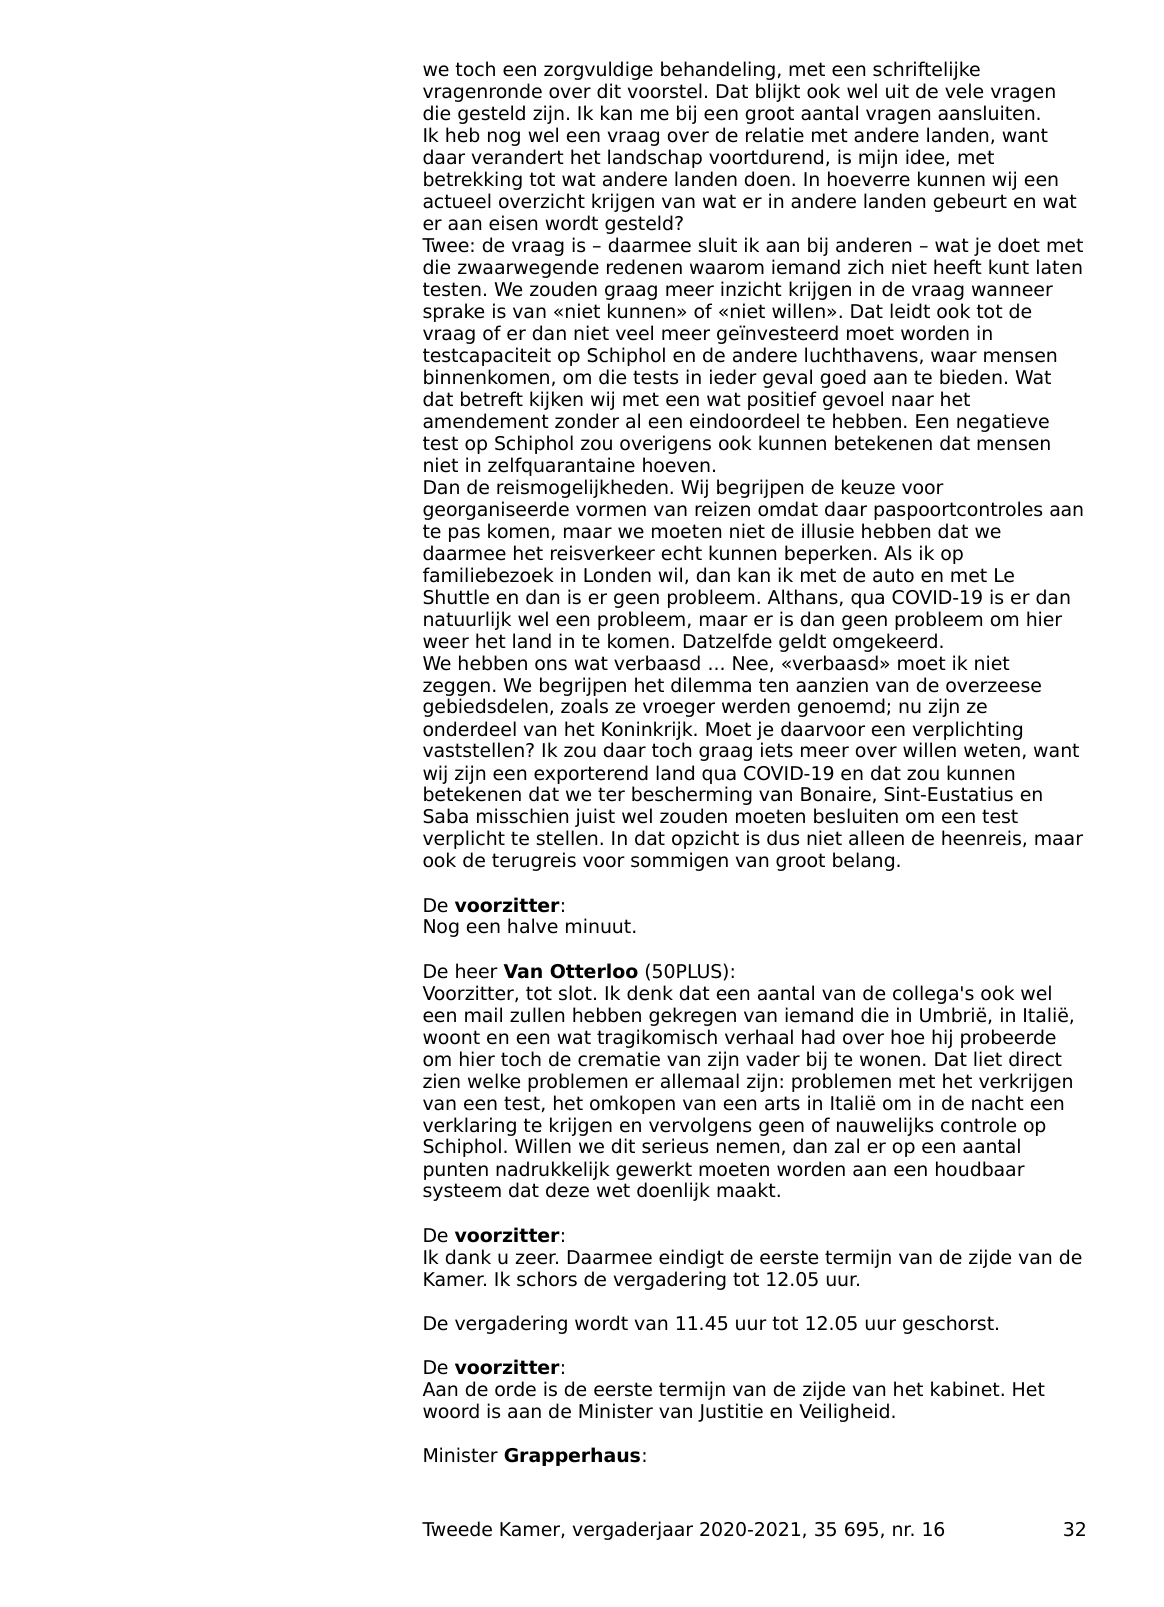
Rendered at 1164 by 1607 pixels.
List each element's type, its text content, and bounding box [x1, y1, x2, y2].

text Ik heb nog wel een vraag over de relatie met andere landen, want daar verandert het landschap voortdurend, is mijn idee, met betrekking tot wat andere landen doen. In hoeverre kunnen wij een actueel overzicht krijgen van wat er in andere landen gebeurt en wat er aan eisen wordt gesteld? [422, 125, 1087, 235]
text De voorzitter: [422, 1224, 1087, 1247]
text Minister Grapperhaus: [422, 1445, 1087, 1467]
text Aan de orde is de eerste termijn van de zijde van het kabinet. Het woord is aan de Minister van Justitie en Veiligheid. [422, 1379, 1087, 1423]
text We hebben ons wat verbaasd ... Nee, «verbaasd» moet ik niet zeggen. We begrijpen het dilemma ten aanzien van de overzeese gebiedsdelen, zoals ze vroeger werden genoemd; nu zijn ze onderdeel van het Koninkrijk. Moet je daarvoor een verplichting vaststellen? Ik zou daar toch graag iets meer over willen weten, want wij zijn een exporterend land qua COVID-19 en dat zou kunnen betekenen dat we ter bescherming van Bonaire, Sint-Eustatius en Saba misschien juist wel zouden moeten besluiten om een test verplicht te stellen. In dat opzicht is dus niet alleen de heenreis, maar ook de terugreis voor sommigen van groot belang. [422, 652, 1087, 872]
text De vergadering wordt van 11.45 uur tot 12.05 uur geschorst. [422, 1313, 1087, 1335]
text Dan de reismogelijkheden. Wij begrijpen de keuze voor georganiseerde vormen van reizen omdat daar paspoortcontroles aan te pas komen, maar we moeten niet de illusie hebben dat we daarmee het reisverkeer echt kunnen beperken. Als ik op familiebezoek in Londen wil, dan kan ik met de auto en met Le Shuttle en dan is er geen probleem. Althans, qua COVID-19 is er dan natuurlijk wel een probleem, maar er is dan geen probleem om hier weer het land in te komen. Datzelfde geldt omgekeerd. [422, 477, 1087, 652]
text De voorzitter: [422, 894, 1087, 916]
text De heer Van Otterloo (50PLUS): [422, 961, 1087, 983]
text we toch een zorgvuldige behandeling, met een schriftelijke vragenronde over dit voorstel. Dat blijkt ook wel uit de vele vragen die gesteld zijn. Ik kan me bij een groot aantal vragen aansluiten. [422, 59, 1087, 125]
text Nog een halve minuut. [422, 916, 1087, 938]
text Twee: de vraag is – daarmee sluit ik aan bij anderen – wat je doet met die zwaarwegende redenen waarom iemand zich niet heeft kunt laten testen. We zouden graag meer inzicht krijgen in de vraag wanneer sprake is van «niet kunnen» of «niet willen». Dat leidt ook tot de vraag of er dan niet veel meer geïnvesteerd moet worden in testcapaciteit op Schiphol en de andere luchthavens, waar mensen binnenkomen, om die tests in ieder geval goed aan te bieden. Wat dat betreft kijken wij met een wat positief gevoel naar het amendement zonder al een eindoordeel te hebben. Een negatieve test op Schiphol zou overigens ook kunnen betekenen dat mensen niet in zelfquarantaine hoeven. [422, 235, 1087, 477]
text Voorzitter, tot slot. Ik denk dat een aantal van de collega's ook wel een mail zullen hebben gekregen van iemand die in Umbrië, in Italië, woont en een wat tragikomisch verhaal had over hoe hij probeerde om hier toch de crematie van zijn vader bij te wonen. Dat liet direct zien welke problemen er allemaal zijn: problemen met het verkrijgen van een test, het omkopen van een arts in Italië om in de nacht een verklaring te krijgen en vervolgens geen of nauwelijks controle op Schiphol. Willen we dit serieus nemen, dan zal er op een aantal punten nadrukkelijk gewerkt moeten worden aan een houdbaar systeem dat deze wet doenlijk maakt. [422, 983, 1087, 1202]
text Ik dank u zeer. Daarmee eindigt de eerste termijn van de zijde van de Kamer. Ik schors de vergadering tot 12.05 uur. [422, 1247, 1087, 1291]
text De voorzitter: [422, 1357, 1087, 1379]
